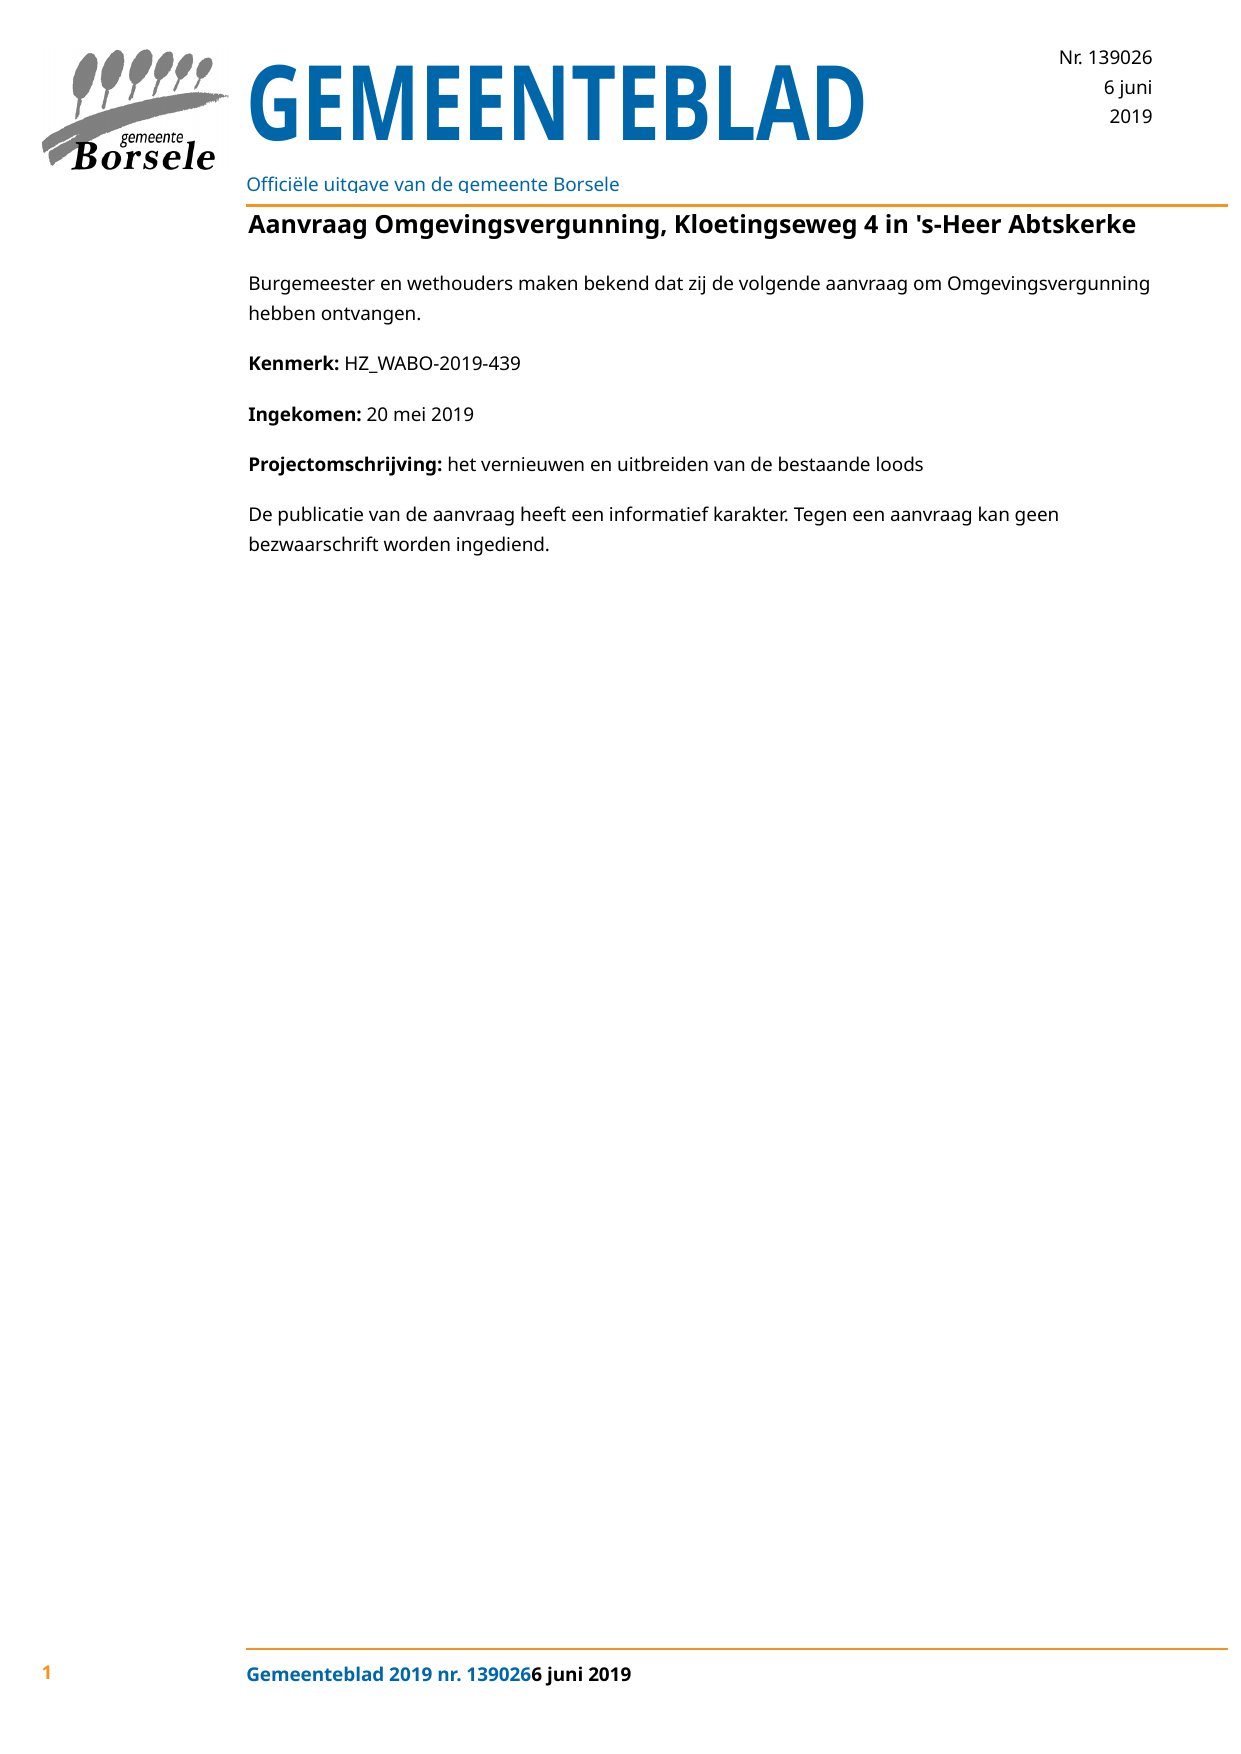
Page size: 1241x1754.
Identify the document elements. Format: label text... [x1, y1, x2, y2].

text De publicatie van de aanvraag heeft een informatief karakter. Tegen een aanvraag kan geen bezwaarschrift worden ingediend. [248, 502, 1152, 557]
picture [41, 47, 231, 172]
text Projectomschrijving: het vernieuwen en uitbreiden van de bestaande loods [248, 451, 1152, 477]
text Burgemeester en wethouders maken bekend dat zij de volgende aanvraag om Omgevingsvergunning hebben ontvangen. [248, 270, 1152, 326]
text Aanvraag Omgevingsvergunning, Kloetingseweg 4 in 's-Heer Abtskerke [248, 207, 1152, 241]
text Kenmerk: HZ_WABO-2019-439 [248, 350, 1152, 376]
text Ingekomen: 20 mei 2019 [248, 401, 1152, 426]
